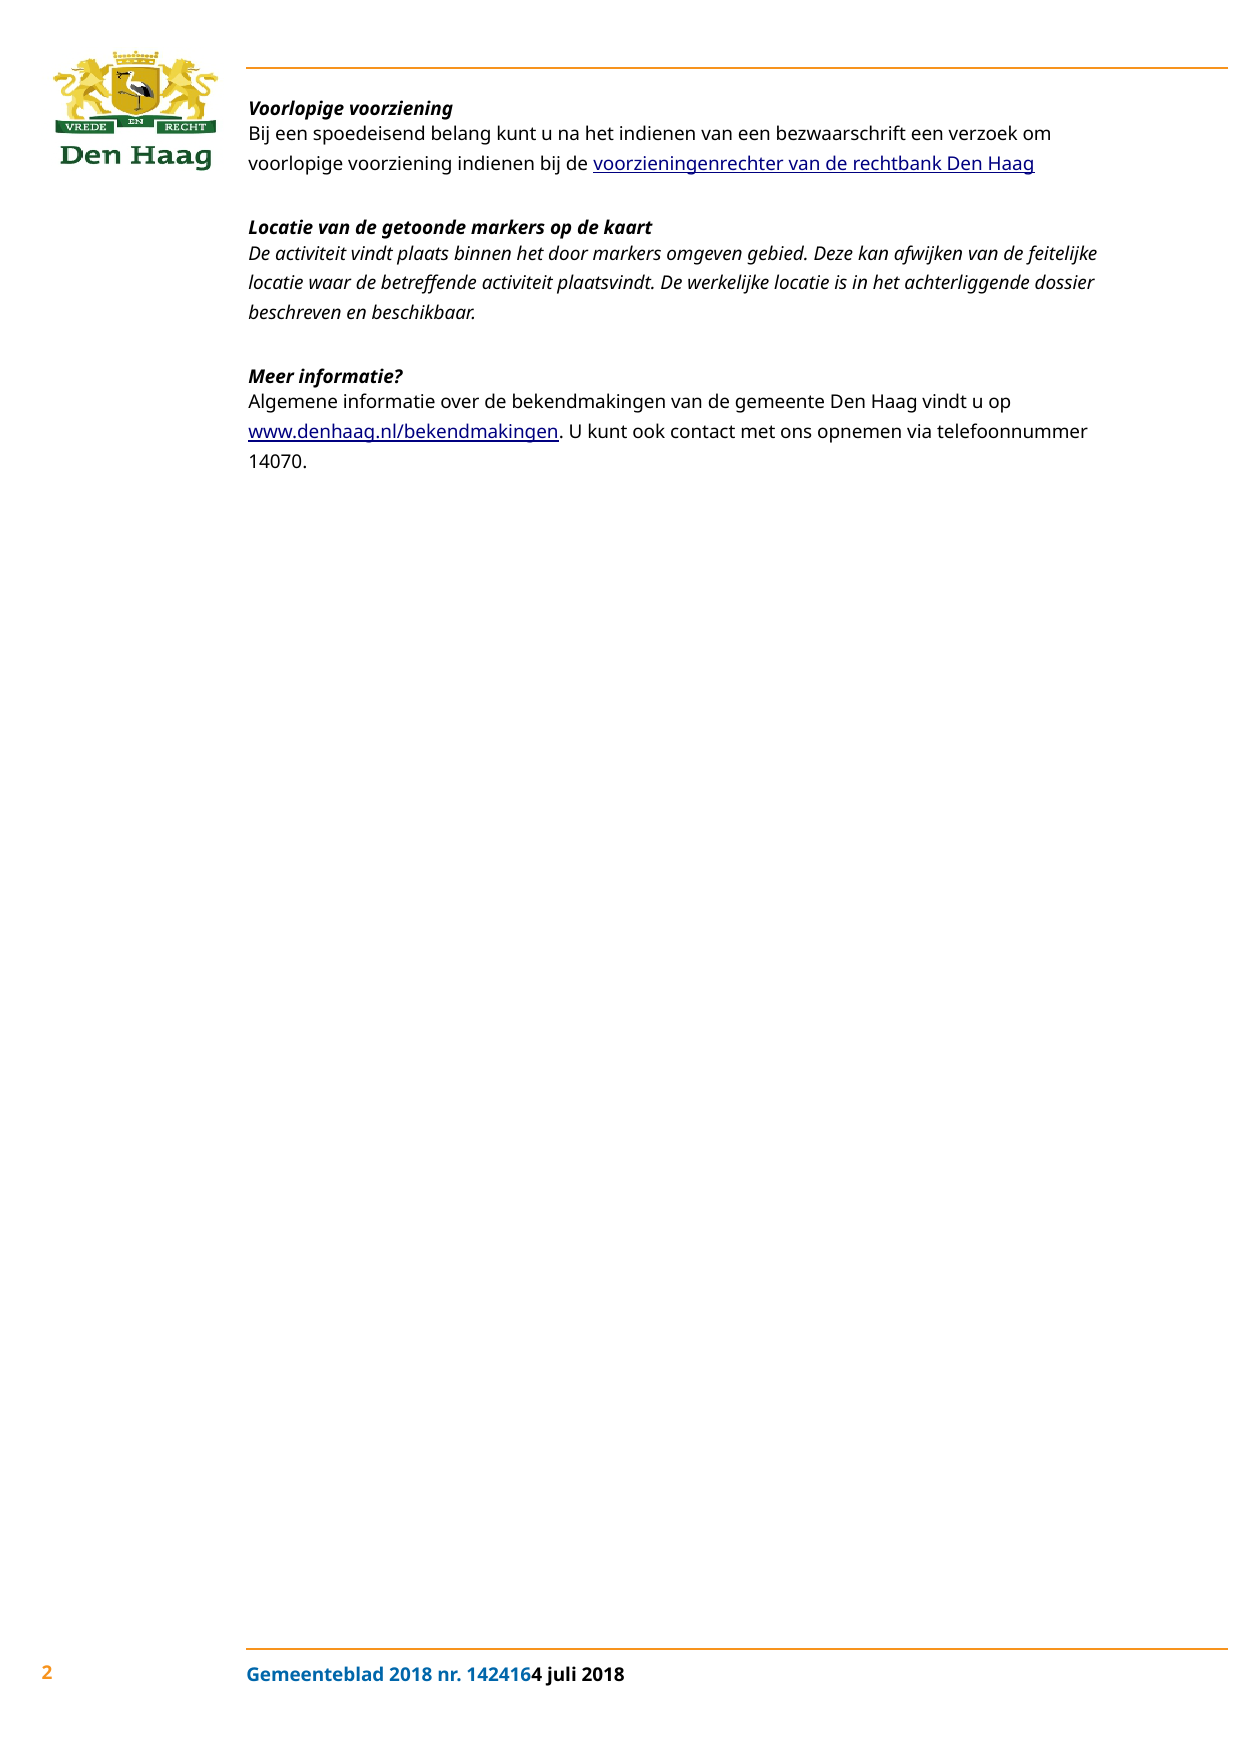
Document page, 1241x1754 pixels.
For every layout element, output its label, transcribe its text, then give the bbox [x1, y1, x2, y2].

text Voorlopige voorziening [248, 95, 1152, 121]
text Locatie van de getoonde markers op de kaart [248, 214, 1152, 240]
text Bij een spoedeisend belang kunt u na het indienen van een bezwaarschrift een verzoek om voorlopige voorziening indienen bij de voorzieningenrechter van de rechtbank Den Haag [248, 121, 1152, 176]
text De activiteit vindt plaats binnen het door markers omgeven gebied. Deze kan afwijken van de feitelijke locatie waar de betreffende activiteit plaatsvindt. De werkelijke locatie is in het achterliggende dossier beschreven en beschikbaar. [248, 240, 1152, 325]
text Meer informatie? [248, 363, 1152, 389]
text Algemene informatie over de bekendmakingen van de gemeente Den Haag vindt u op www.denhaag.nl/bekendmakingen. U kunt ook contact met ons opnemen via telefoonnummer 14070. [248, 389, 1152, 473]
picture [41, 47, 231, 172]
